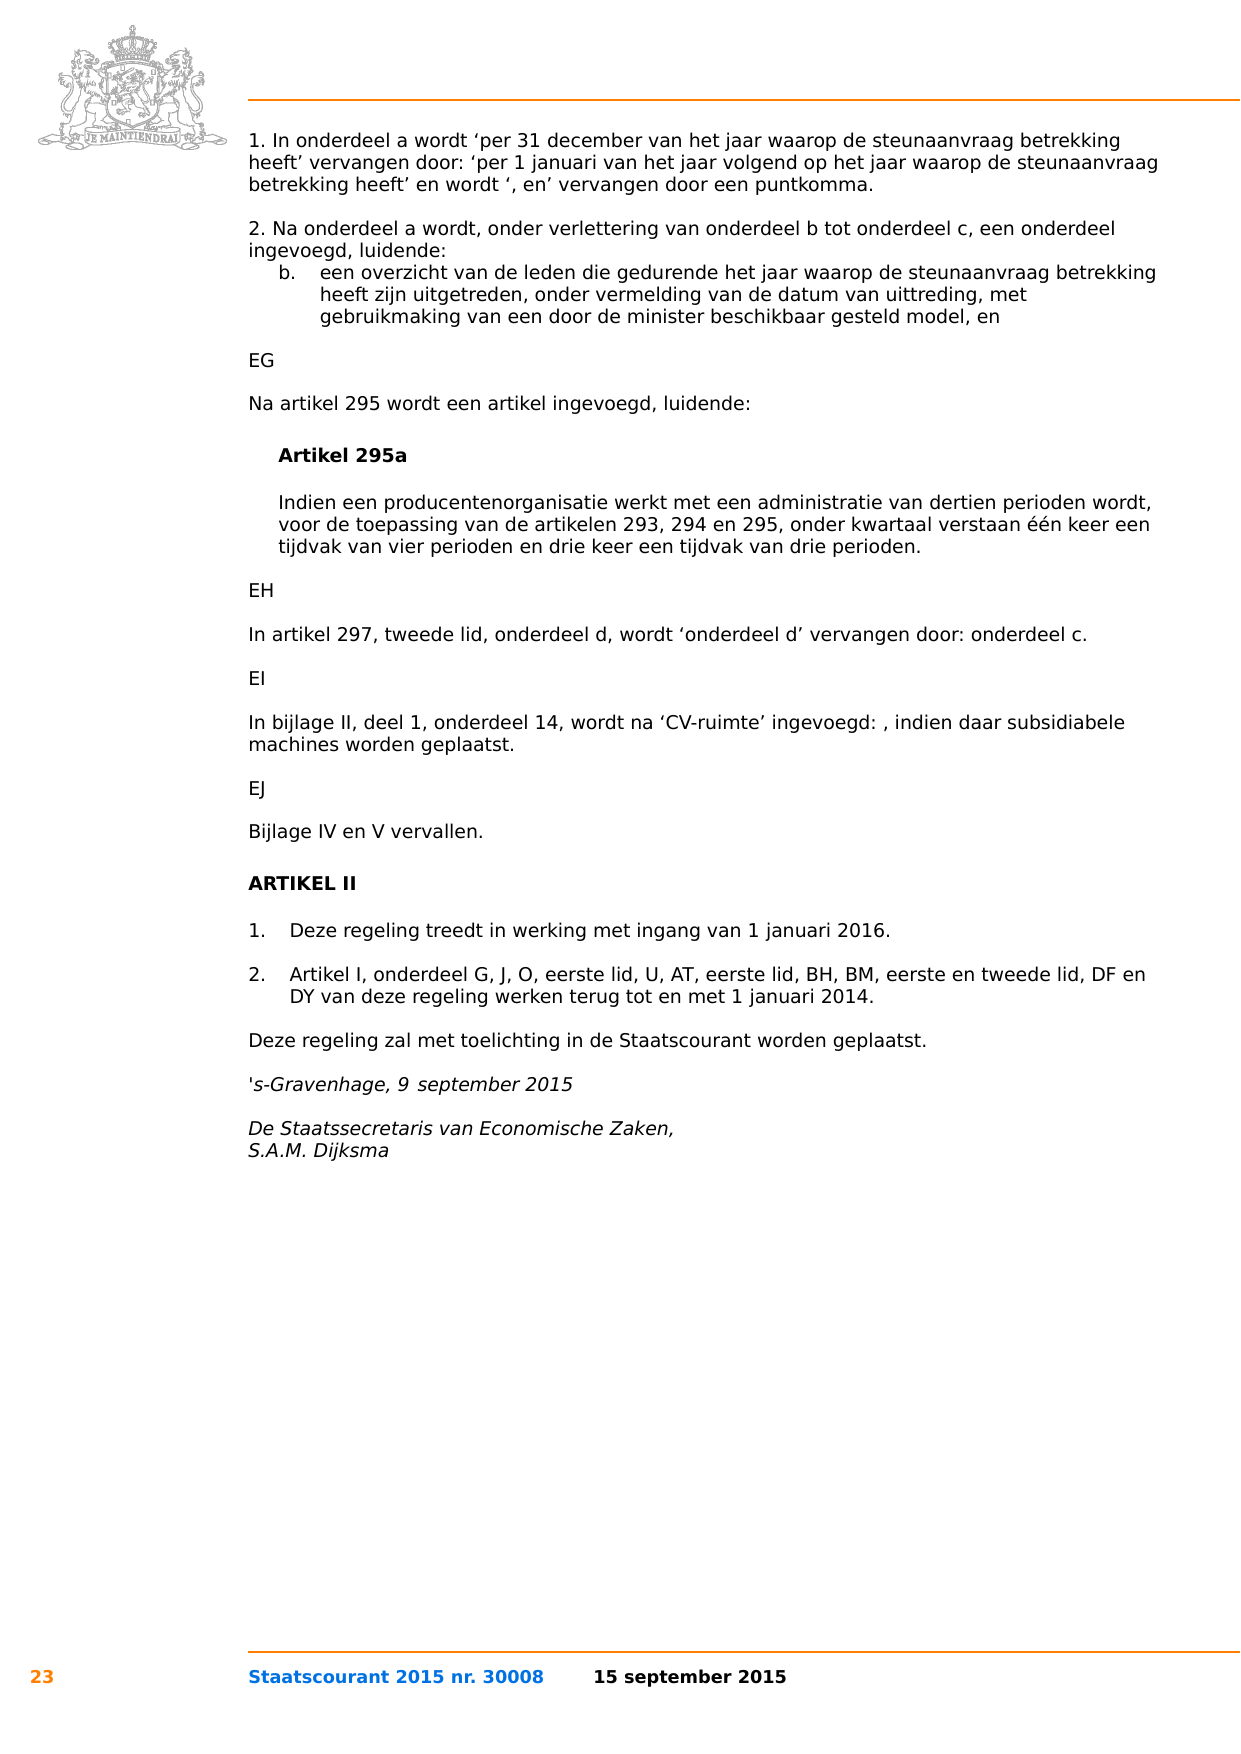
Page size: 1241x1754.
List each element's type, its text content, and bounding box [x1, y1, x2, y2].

text In artikel 297, tweede lid, onderdeel d, wordt ‘onderdeel d’ vervangen door: onderdeel c. [248, 624, 1163, 646]
text EH [248, 580, 1163, 602]
text Na artikel 295 wordt een artikel ingevoegd, luidende: [248, 393, 1163, 415]
text 2. Artikel I, onderdeel G, J, O, eerste lid, U, AT, eerste lid, BH, BM, eerste en tweede lid, DF en DY van deze regeling werken terug tot en met 1 januari 2014. [248, 964, 1163, 1008]
text De Staatssecretaris van Economische Zaken, S.A.M. Dijksma [248, 1118, 1163, 1162]
text 1. In onderdeel a wordt ‘per 31 december van het jaar waarop de steunaanvraag betrekking heeft’ vervangen door: ‘per 1 januari van het jaar volgend op het jaar waarop de steunaanvraag betrekking heeft’ en wordt ‘, en’ vervangen door een puntkomma. [248, 130, 1163, 196]
text 2. Na onderdeel a wordt, onder verlettering van onderdeel b tot onderdeel c, een onderdeel ingevoegd, luidende: [248, 218, 1163, 262]
subtitle Artikel 295a [278, 445, 1163, 467]
text 1. Deze regeling treedt in werking met ingang van 1 januari 2016. [248, 920, 1163, 942]
text EI [248, 668, 1163, 690]
text EG [248, 349, 1163, 371]
text Bijlage IV en V vervallen. [248, 821, 1163, 843]
text 's-Gravenhage, 9 september 2015 [248, 1074, 1163, 1096]
subtitle ARTIKEL II [248, 873, 1163, 895]
text b. een overzicht van de leden die gedurende het jaar waarop de steunaanvraag betrekking heeft zijn uitgetreden, onder vermelding van de datum van uittreding, met gebruikmaking van een door de minister beschikbaar gesteld model, en [278, 262, 1163, 328]
text Deze regeling zal met toelichting in de Staatscourant worden geplaatst. [248, 1030, 1163, 1052]
text EJ [248, 777, 1163, 799]
text In bijlage II, deel 1, onderdeel 14, wordt na ‘CV-ruimte’ ingevoegd: , indien daar subsidiabele machines worden geplaatst. [248, 712, 1163, 756]
text Indien een producentenorganisatie werkt met een administratie van dertien perioden wordt, voor de toepassing van de artikelen 293, 294 en 295, onder kwartaal verstaan één keer een tijdvak van vier perioden en drie keer een tijdvak van drie perioden. [278, 492, 1163, 558]
picture [38, 25, 227, 150]
